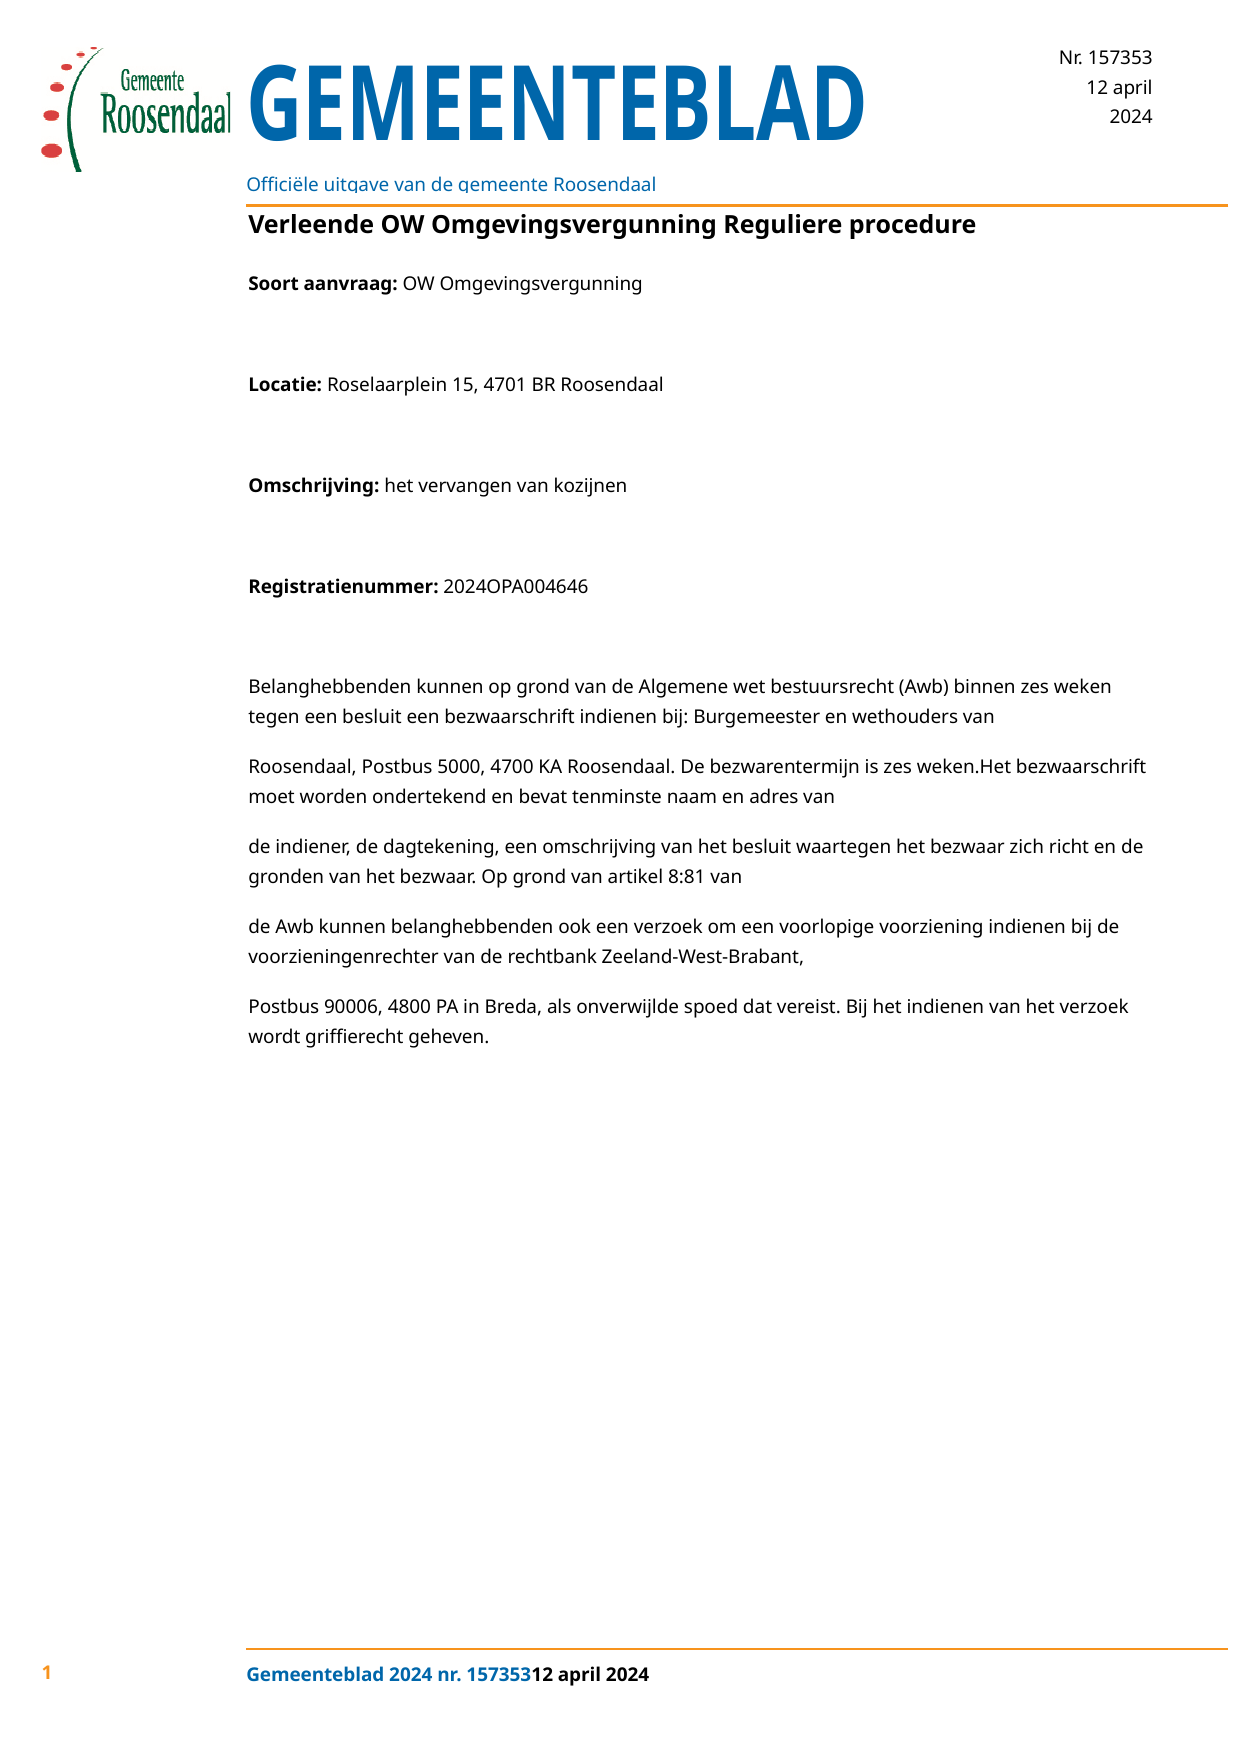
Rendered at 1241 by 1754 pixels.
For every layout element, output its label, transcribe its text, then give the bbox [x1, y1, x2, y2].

text de Awb kunnen belanghebbenden ook een verzoek om een voorlopige voorziening indienen bij de voorzieningenrechter van de rechtbank Zeeland-West-Brabant, [248, 914, 1152, 969]
text Locatie: Roselaarplein 15, 4701 BR Roosendaal [248, 371, 1152, 397]
text Registratienummer: 2024OPA004646 [248, 573, 1152, 598]
text Soort aanvraag: OW Omgevingsvergunning [248, 270, 1152, 296]
text Omschrijving: het vervangen van kozijnen [248, 472, 1152, 498]
text Verleende OW Omgevingsvergunning Reguliere procedure [248, 207, 1152, 241]
text Roosendaal, Postbus 5000, 4700 KA Roosendaal. De bezwarentermijn is zes weken.Het bezwaarschrift moet worden ondertekend en bevat tenminste naam en adres van [248, 754, 1152, 809]
text Postbus 90006, 4800 PA in Breda, als onverwijlde spoed dat vereist. Bij het indienen van het verzoek wordt griffierecht geheven. [248, 994, 1152, 1049]
picture [41, 47, 231, 172]
text de indiener, de dagtekening, een omschrijving van het besluit waartegen het bezwaar zich richt en de gronden van het bezwaar. Op grond van artikel 8:81 van [248, 834, 1152, 889]
text Belanghebbenden kunnen op grond van de Algemene wet bestuursrecht (Awb) binnen zes weken tegen een besluit een bezwaarschrift indienen bij: Burgemeester en wethouders van [248, 674, 1152, 729]
